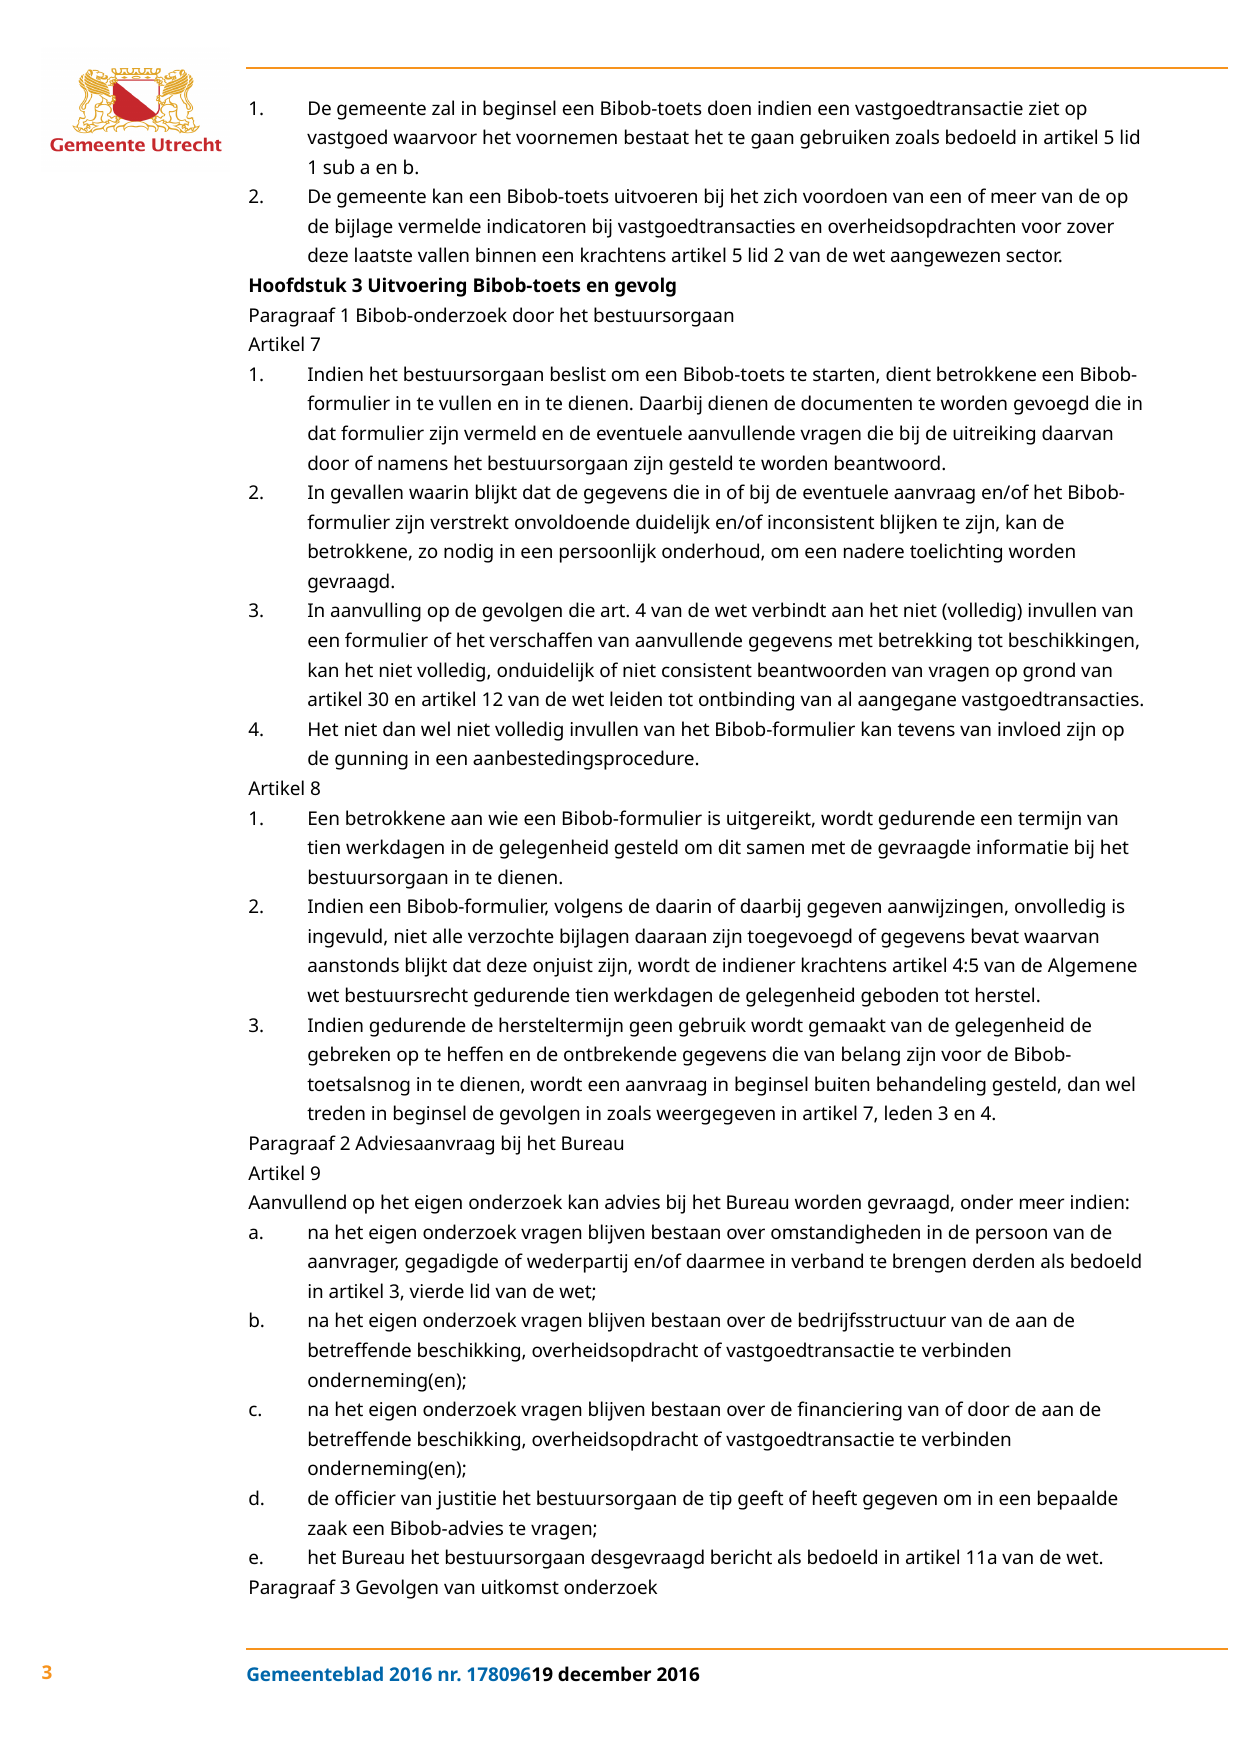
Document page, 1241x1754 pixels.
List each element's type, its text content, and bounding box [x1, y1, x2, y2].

list na het eigen onderzoek vragen blijven bestaan over de financiering van of door de aan de betreffende beschikking, overheidsopdracht of vastgoedtransactie te verbinden onderneming(en); [248, 1396, 1152, 1481]
list na het eigen onderzoek vragen blijven bestaan over de bedrijfsstructuur van de aan de betreffende beschikking, overheidsopdracht of vastgoedtransactie te verbinden onderneming(en); [248, 1308, 1152, 1393]
text Paragraaf 3 Gevolgen van uitkomst onderzoek [248, 1574, 1152, 1600]
picture [41, 47, 231, 172]
list Een betrokkene aan wie een Bibob-formulier is uitgereikt, wordt gedurende een termijn van tien werkdagen in de gelegenheid gesteld om dit samen met de gevraagde informatie bij het bestuursorgaan in te dienen. [248, 805, 1152, 890]
text Artikel 9 [248, 1160, 1152, 1186]
text Artikel 8 [248, 775, 1152, 801]
list De gemeente kan een Bibob-toets uitvoeren bij het zich voordoen van een of meer van de op de bijlage vermelde indicatoren bij vastgoedtransacties en overheidsopdrachten voor zover deze laatste vallen binnen een krachtens artikel 5 lid 2 van de wet aangewezen sector. [248, 183, 1152, 268]
list Indien gedurende de hersteltermijn geen gebruik wordt gemaakt van de gelegenheid de gebreken op te heffen en de ontbrekende gegevens die van belang zijn voor de Bibob-toetsalsnog in te dienen, wordt een aanvraag in beginsel buiten behandeling gesteld, dan wel treden in beginsel de gevolgen in zoals weergegeven in artikel 7, leden 3 en 4. [248, 1012, 1152, 1126]
list het Bureau het bestuursorgaan desgevraagd bericht als bedoeld in artikel 11a van de wet. [248, 1544, 1152, 1570]
list Indien het bestuursorgaan beslist om een Bibob-toets te starten, dient betrokkene een Bibob-formulier in te vullen en in te dienen. Daarbij dienen de documenten te worden gevoegd die in dat formulier zijn vermeld en de eventuele aanvullende vragen die bij de uitreiking daarvan door of namens het bestuursorgaan zijn gesteld te worden beantwoord. [248, 361, 1152, 476]
text Paragraaf 1 Bibob-onderzoek door het bestuursorgaan [248, 302, 1152, 328]
text Hoofdstuk 3 Uitvoering Bibob-toets en gevolg [248, 272, 1152, 298]
text Artikel 7 [248, 331, 1152, 357]
text Paragraaf 2 Adviesaanvraag bij het Bureau [248, 1130, 1152, 1156]
list de officier van justitie het bestuursorgaan de tip geeft of heeft gegeven om in een bepaalde zaak een Bibob-advies te vragen; [248, 1485, 1152, 1541]
list na het eigen onderzoek vragen blijven bestaan over omstandigheden in de persoon van de aanvrager, gegadigde of wederpartij en/of daarmee in verband te brengen derden als bedoeld in artikel 3, vierde lid van de wet; [248, 1219, 1152, 1304]
list De gemeente zal in beginsel een Bibob-toets doen indien een vastgoedtransactie ziet op vastgoed waarvoor het voornemen bestaat het te gaan gebruiken zoals bedoeld in artikel 5 lid 1 sub a en b. [248, 95, 1152, 180]
list Indien een Bibob-formulier, volgens de daarin of daarbij gegeven aanwijzingen, onvolledig is ingevuld, niet alle verzochte bijlagen daaraan zijn toegevoegd of gegevens bevat waarvan aanstonds blijkt dat deze onjuist zijn, wordt de indiener krachtens artikel 4:5 van de Algemene wet bestuursrecht gedurende tien werkdagen de gelegenheid geboden tot herstel. [248, 893, 1152, 1008]
list In gevallen waarin blijkt dat de gegevens die in of bij de eventuele aanvraag en/of het Bibob-formulier zijn verstrekt onvoldoende duidelijk en/of inconsistent blijken te zijn, kan de betrokkene, zo nodig in een persoonlijk onderhoud, om een nadere toelichting worden gevraagd. [248, 479, 1152, 594]
list Het niet dan wel niet volledig invullen van het Bibob-formulier kan tevens van invloed zijn op de gunning in een aanbestedingsprocedure. [248, 716, 1152, 771]
text Aanvullend op het eigen onderzoek kan advies bij het Bureau worden gevraagd, onder meer indien: [248, 1189, 1152, 1215]
list In aanvulling op de gevolgen die art. 4 van de wet verbindt aan het niet (volledig) invullen van een formulier of het verschaffen van aanvullende gegevens met betrekking tot beschikkingen, kan het niet volledig, onduidelijk of niet consistent beantwoorden van vragen op grond van artikel 30 en artikel 12 van de wet leiden tot ontbinding van al aangegane vastgoedtransacties. [248, 598, 1152, 712]
